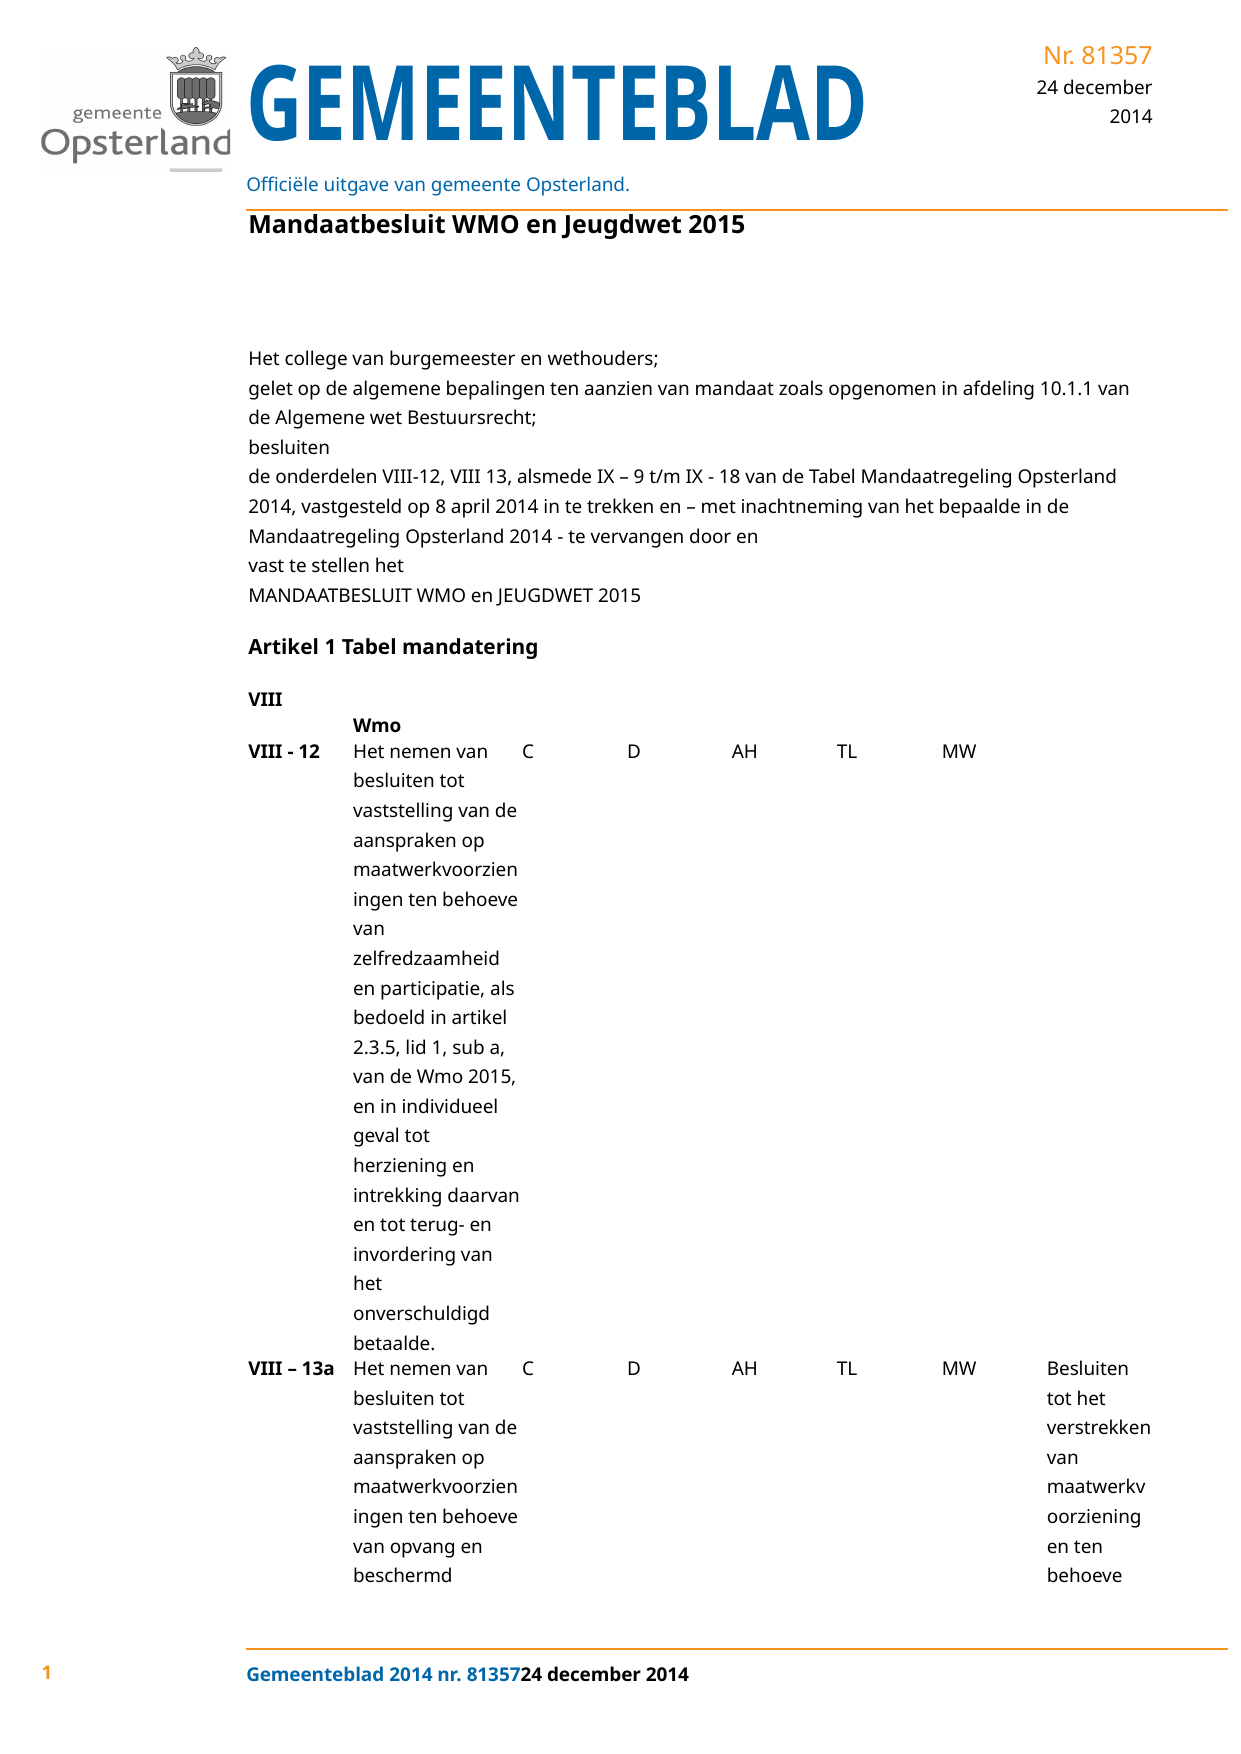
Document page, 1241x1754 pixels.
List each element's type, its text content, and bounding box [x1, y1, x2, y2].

table_cell AH [732, 1355, 837, 1588]
table_cell VIII – 13a [248, 1355, 353, 1588]
table_header VIII [248, 687, 353, 712]
table_cell [522, 712, 627, 738]
text de onderdelen VIII-12, VIII 13, alsmede IX – 9 t/m IX - 18 van de Tabel Mandaatregeling Opsterland 2014, vastgesteld op 8 april 2014 in te trekken en – met inachtneming van het bepaalde in de Mandaatregeling Opsterland 2014 - te vervangen door en [248, 464, 1152, 548]
table_cell Besluiten tot het verstrekken van maatwerkvoorzieningen ten behoeve [1047, 1355, 1152, 1588]
text Mandaatbesluit WMO en Jeugdwet 2015 [248, 211, 1152, 241]
table_cell VIII - 12 [248, 738, 353, 1355]
text Het college van burgemeester en wethouders; [248, 345, 1152, 371]
table_cell D [627, 1355, 732, 1588]
table_header [1047, 687, 1152, 712]
table_cell [1047, 712, 1152, 738]
table_header [732, 687, 837, 712]
table_cell AH [732, 738, 837, 1355]
table_cell [627, 712, 732, 738]
text vast te stellen het [248, 552, 1152, 578]
table_cell [732, 712, 837, 738]
table_cell MW [942, 738, 1047, 1355]
table_cell Het nemen van besluiten tot vaststelling van de aanspraken op maatwerkvoorzieningen ten behoeve van zelfredzaamheid en participatie, als bedoeld in artikel 2.3.5, lid 1, sub a, van de Wmo 2015, en in individueel geval tot herziening en intrekking daarvan en tot terug- en invordering van het onverschuldigd betaalde. [353, 738, 522, 1355]
table_header [522, 687, 627, 712]
table_cell [1047, 738, 1152, 1355]
text gelet op de algemene bepalingen ten aanzien van mandaat zoals opgenomen in afdeling 10.1.1 van de Algemene wet Bestuursrecht; [248, 375, 1152, 430]
table_cell C [522, 738, 627, 1355]
table_cell D [627, 738, 732, 1355]
table_header [627, 687, 732, 712]
table_cell C [522, 1355, 627, 1588]
table_cell [837, 712, 942, 738]
text Artikel 1 Tabel mandatering [248, 632, 1152, 661]
table_cell TL [837, 738, 942, 1355]
text besluiten [248, 434, 1152, 460]
table_header [942, 687, 1047, 712]
table_cell [942, 712, 1047, 738]
table_cell Wmo [353, 712, 522, 738]
table_header [837, 687, 942, 712]
table_cell Het nemen van besluiten tot vaststelling van de aanspraken op maatwerkvoorzieningen ten behoeve van opvang en beschermd [353, 1355, 522, 1588]
picture [41, 47, 231, 172]
table_cell MW [942, 1355, 1047, 1588]
table_header [353, 687, 522, 712]
text MANDAATBESLUIT WMO en JEUGDWET 2015 [248, 582, 1152, 608]
table_cell [248, 712, 353, 738]
table_cell TL [837, 1355, 942, 1588]
